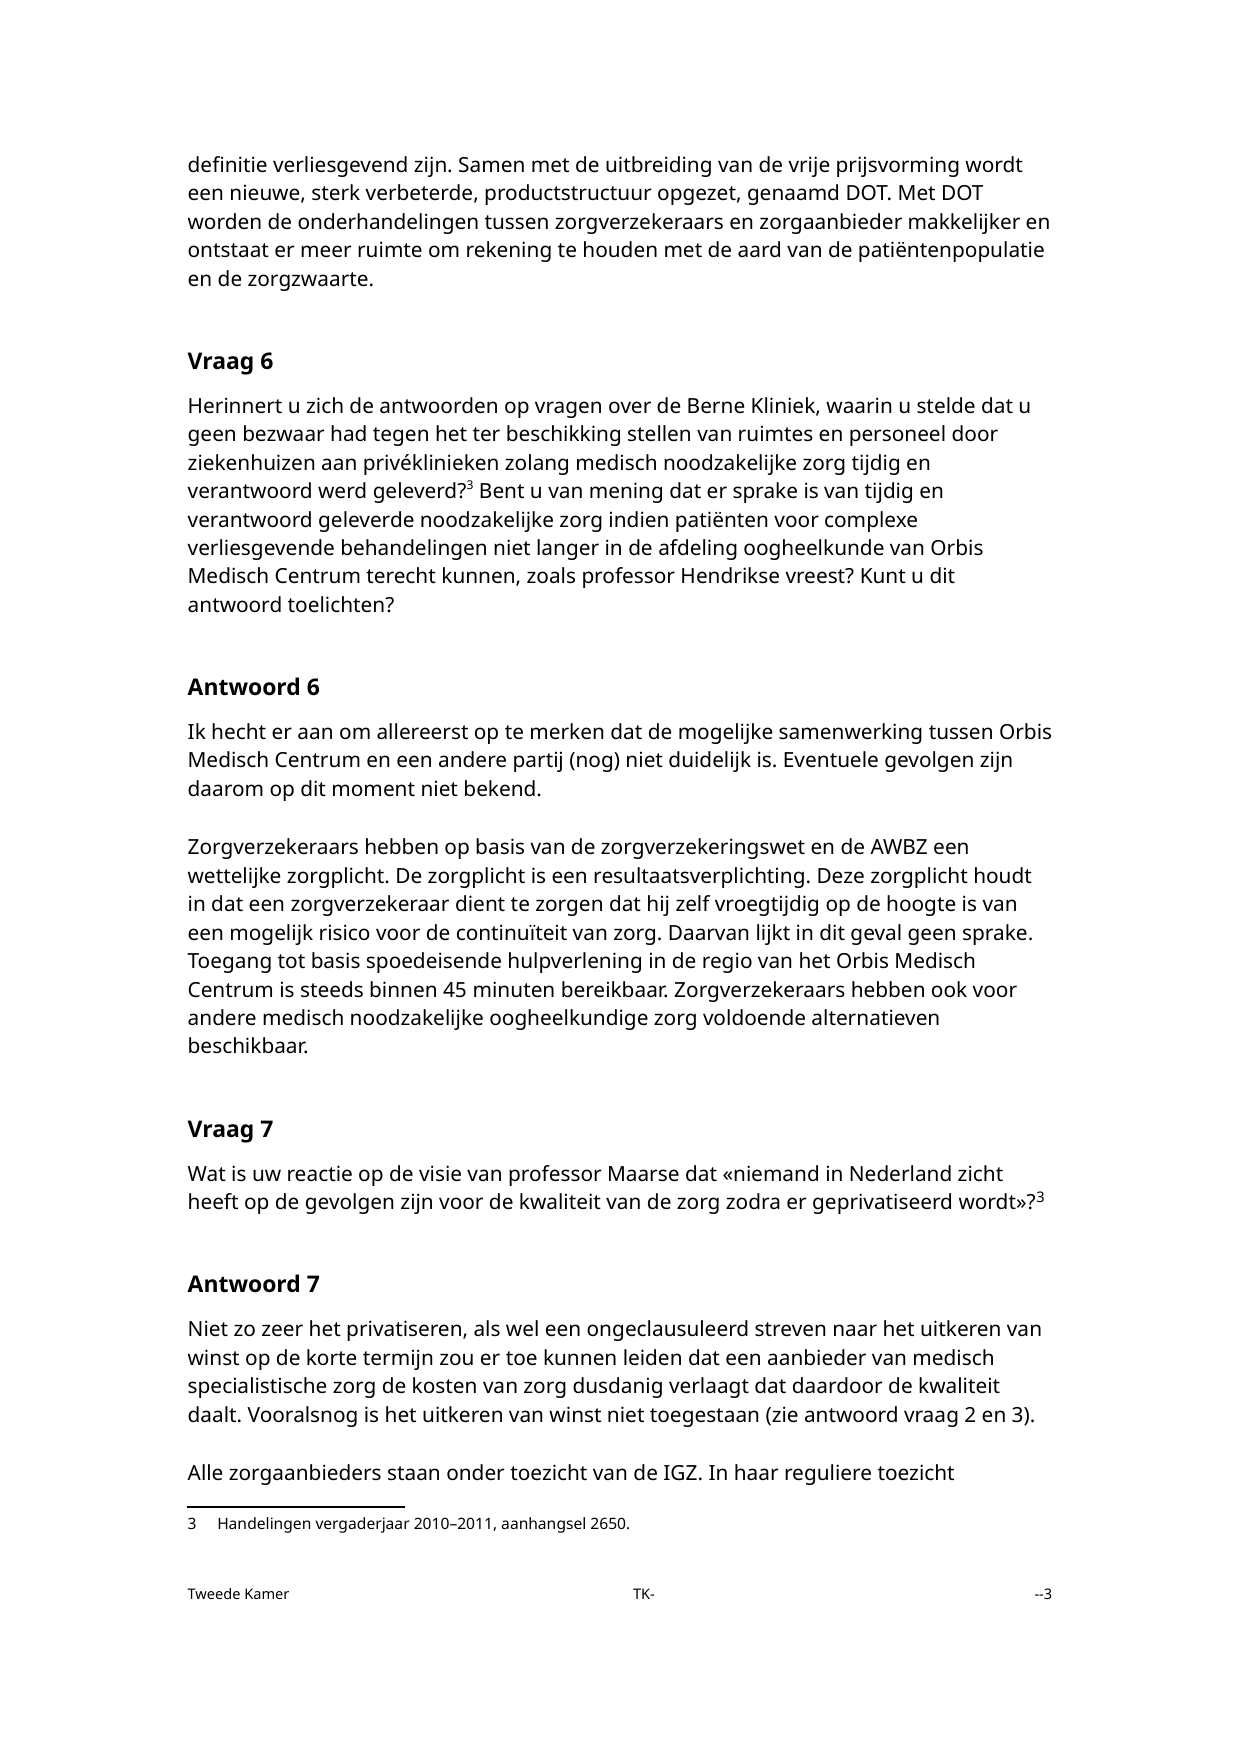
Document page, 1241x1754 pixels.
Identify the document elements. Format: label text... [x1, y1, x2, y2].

text Alle zorgaanbieders staan onder toezicht van de IGZ. In haar reguliere toezicht [187, 1458, 1053, 1487]
text Herinnert u zich de antwoorden op vragen over de Berne Kliniek, waarin u stelde dat u geen bezwaar had tegen het ter beschikking stellen van ruimtes en personeel door ziekenhuizen aan privéklinieken zolang medisch noodzakelijke zorg tijdig en verantwoord werd geleverd? Bent u van mening dat er sprake is van tijdig en verantwoord geleverde noodzakelijke zorg indien patiënten voor complexe verliesgevende behandelingen niet langer in de afdeling oogheelkunde van Orbis Medisch Centrum terecht kunnen, zoals professor Hendrikse vreest? Kunt u dit antwoord toelichten? [187, 391, 1053, 618]
text Ik hecht er aan om allereerst op te merken dat de mogelijke samenwerking tussen Orbis Medisch Centrum en een andere partij (nog) niet duidelijk is. Eventuele gevolgen zijn daarom op dit moment niet bekend. [187, 717, 1053, 802]
text Zorgverzekeraars hebben op basis van de zorgverzekeringswet en de AWBZ een wettelijke zorgplicht. De zorgplicht is een resultaatsverplichting. Deze zorgplicht houdt in dat een zorgverzekeraar dient te zorgen dat hij zelf vroegtijdig op de hoogte is van een mogelijk risico voor de continuïteit van zorg. Daarvan lijkt in dit geval geen sprake. Toegang tot basis spoedeisende hulpverlening in de regio van het Orbis Medisch Centrum is steeds binnen 45 minuten bereikbaar. Zorgverzekeraars hebben ook voor andere medisch noodzakelijke oogheelkundige zorg voldoende alternatieven beschikbaar. [187, 832, 1053, 1060]
text Wat is uw reactie op de visie van professor Maarse dat «niemand in Nederland zicht heeft op de gevolgen zijn voor de kwaliteit van de zorg zodra er geprivatiseerd wordt»?3 [187, 1159, 1053, 1216]
subtitle Antwoord 6 [187, 671, 1053, 702]
subtitle Vraag 7 [187, 1112, 1053, 1144]
subtitle Antwoord 7 [187, 1268, 1053, 1299]
subtitle Vraag 6 [187, 345, 1053, 376]
text definitie verliesgevend zijn. Samen met de uitbreiding van de vrije prijsvorming wordt een nieuwe, sterk verbeterde, productstructuur opgezet, genaamd DOT. Met DOT worden de onderhandelingen tussen zorgverzekeraars en zorgaanbieder makkelijker en ontstaat er meer ruimte om rekening te houden met de aard van de patiëntenpopulatie en de zorgzwaarte. [187, 150, 1053, 292]
text Niet zo zeer het privatiseren, als wel een ongeclausuleerd streven naar het uitkeren van winst op de korte termijn zou er toe kunnen leiden dat een aanbieder van medisch specialistische zorg de kosten van zorg dusdanig verlaagt dat daardoor de kwaliteit daalt. Vooralsnog is het uitkeren van winst niet toegestaan (zie antwoord vraag 2 en 3). [187, 1314, 1053, 1428]
text Handelingen vergaderjaar 2010–2011, aanhangsel 2650. [187, 1506, 1053, 1534]
